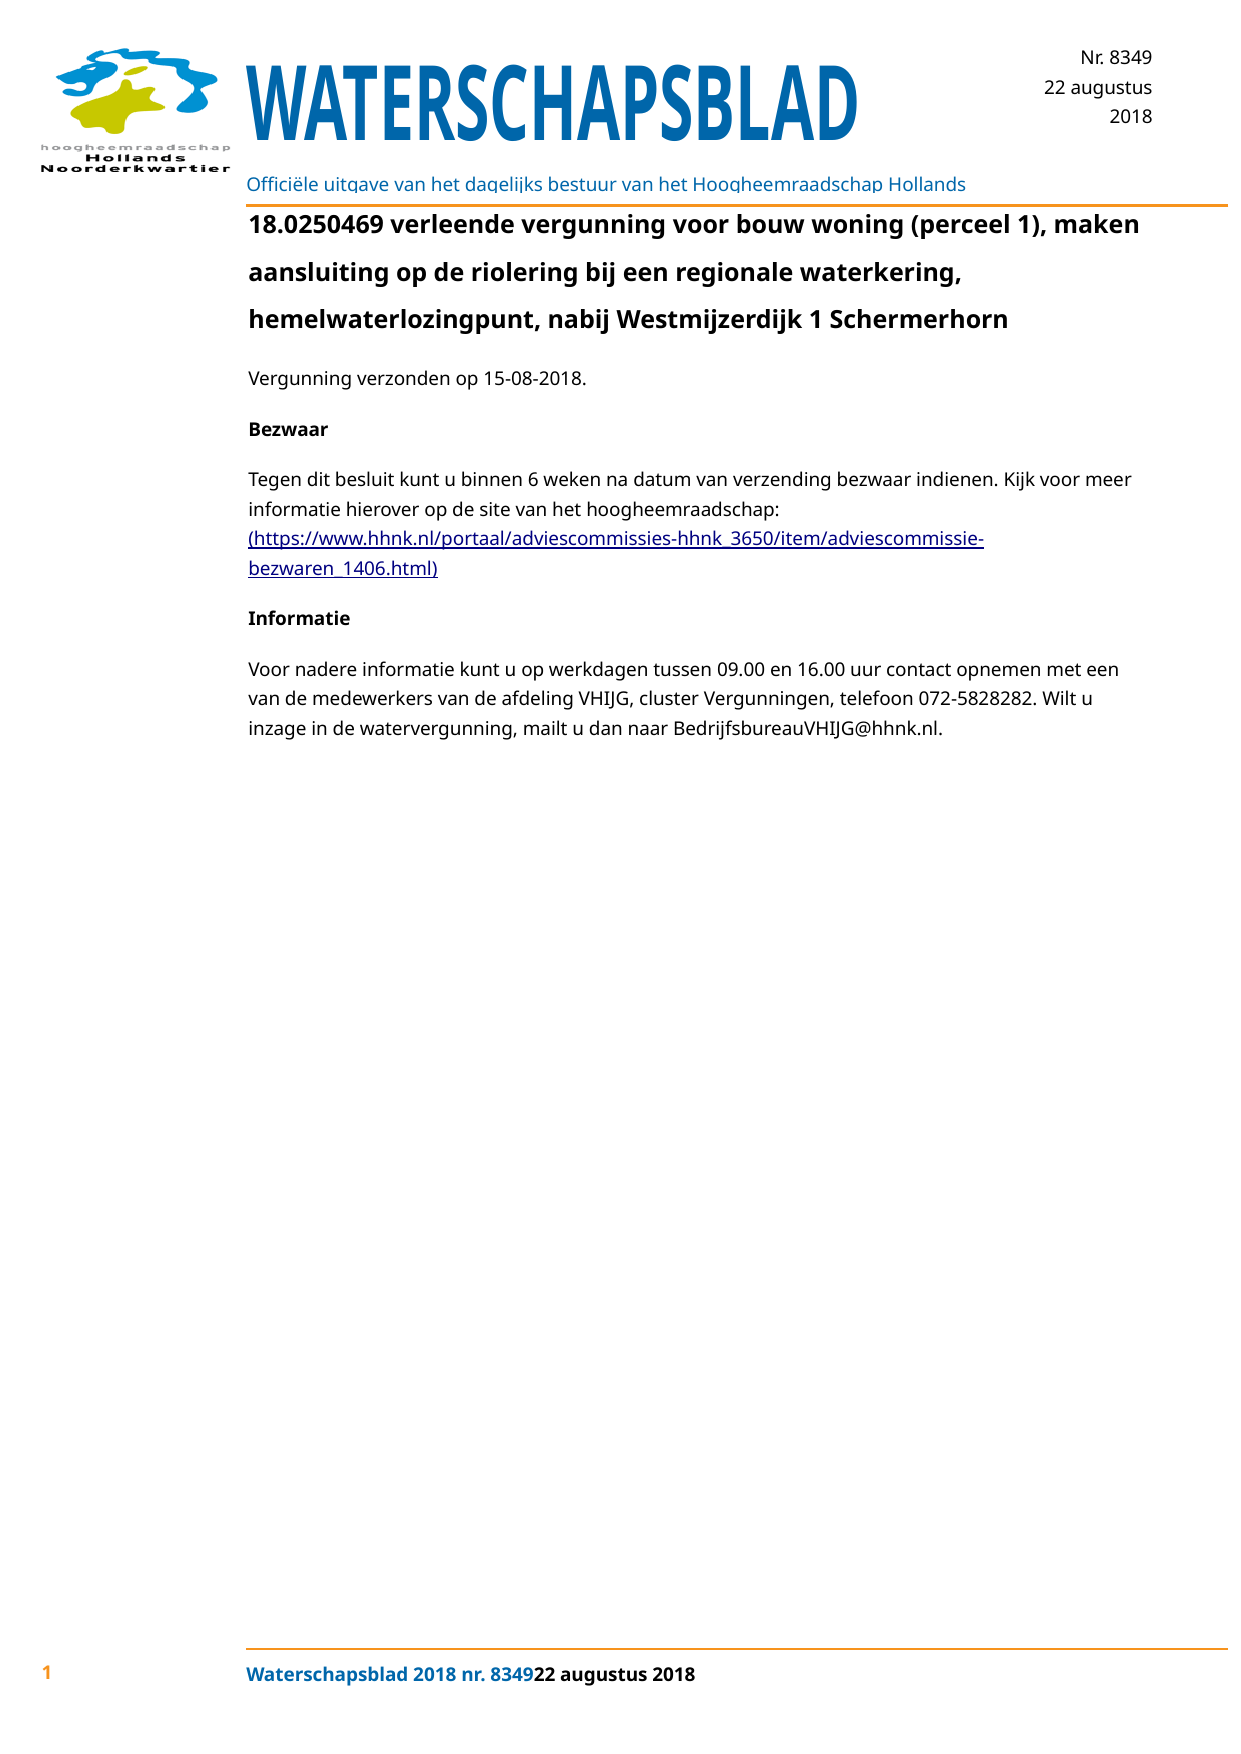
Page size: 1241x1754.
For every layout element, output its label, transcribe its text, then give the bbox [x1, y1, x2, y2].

text Bezwaar [248, 416, 1152, 442]
text 18.0250469 verleende vergunning voor bouw woning (perceel 1), maken aansluiting op de riolering bij een regionale waterkering, hemelwaterlozingpunt, nabij Westmijzerdijk 1 Schermerhorn [248, 207, 1152, 336]
text Vergunning verzonden op 15-08-2018. [248, 366, 1152, 391]
text Voor nadere informatie kunt u op werkdagen tussen 09.00 en 16.00 uur contact opnemen met een van de medewerkers van de afdeling VHIJG, cluster Vergunningen, telefoon 072-5828282. Wilt u inzage in de watervergunning, mailt u dan naar BedrijfsbureauVHIJG@hhnk.nl. [248, 656, 1152, 741]
text Informatie [248, 606, 1152, 631]
picture [41, 47, 231, 172]
text Tegen dit besluit kunt u binnen 6 weken na datum van verzending bezwaar indienen. Kijk voor meer informatie hierover op de site van het hoogheemraadschap: (https://www.hhnk.nl/portaal/adviescommissies-hhnk_3650/item/adviescommissie-bezwaren_1406.html) [248, 466, 1152, 581]
